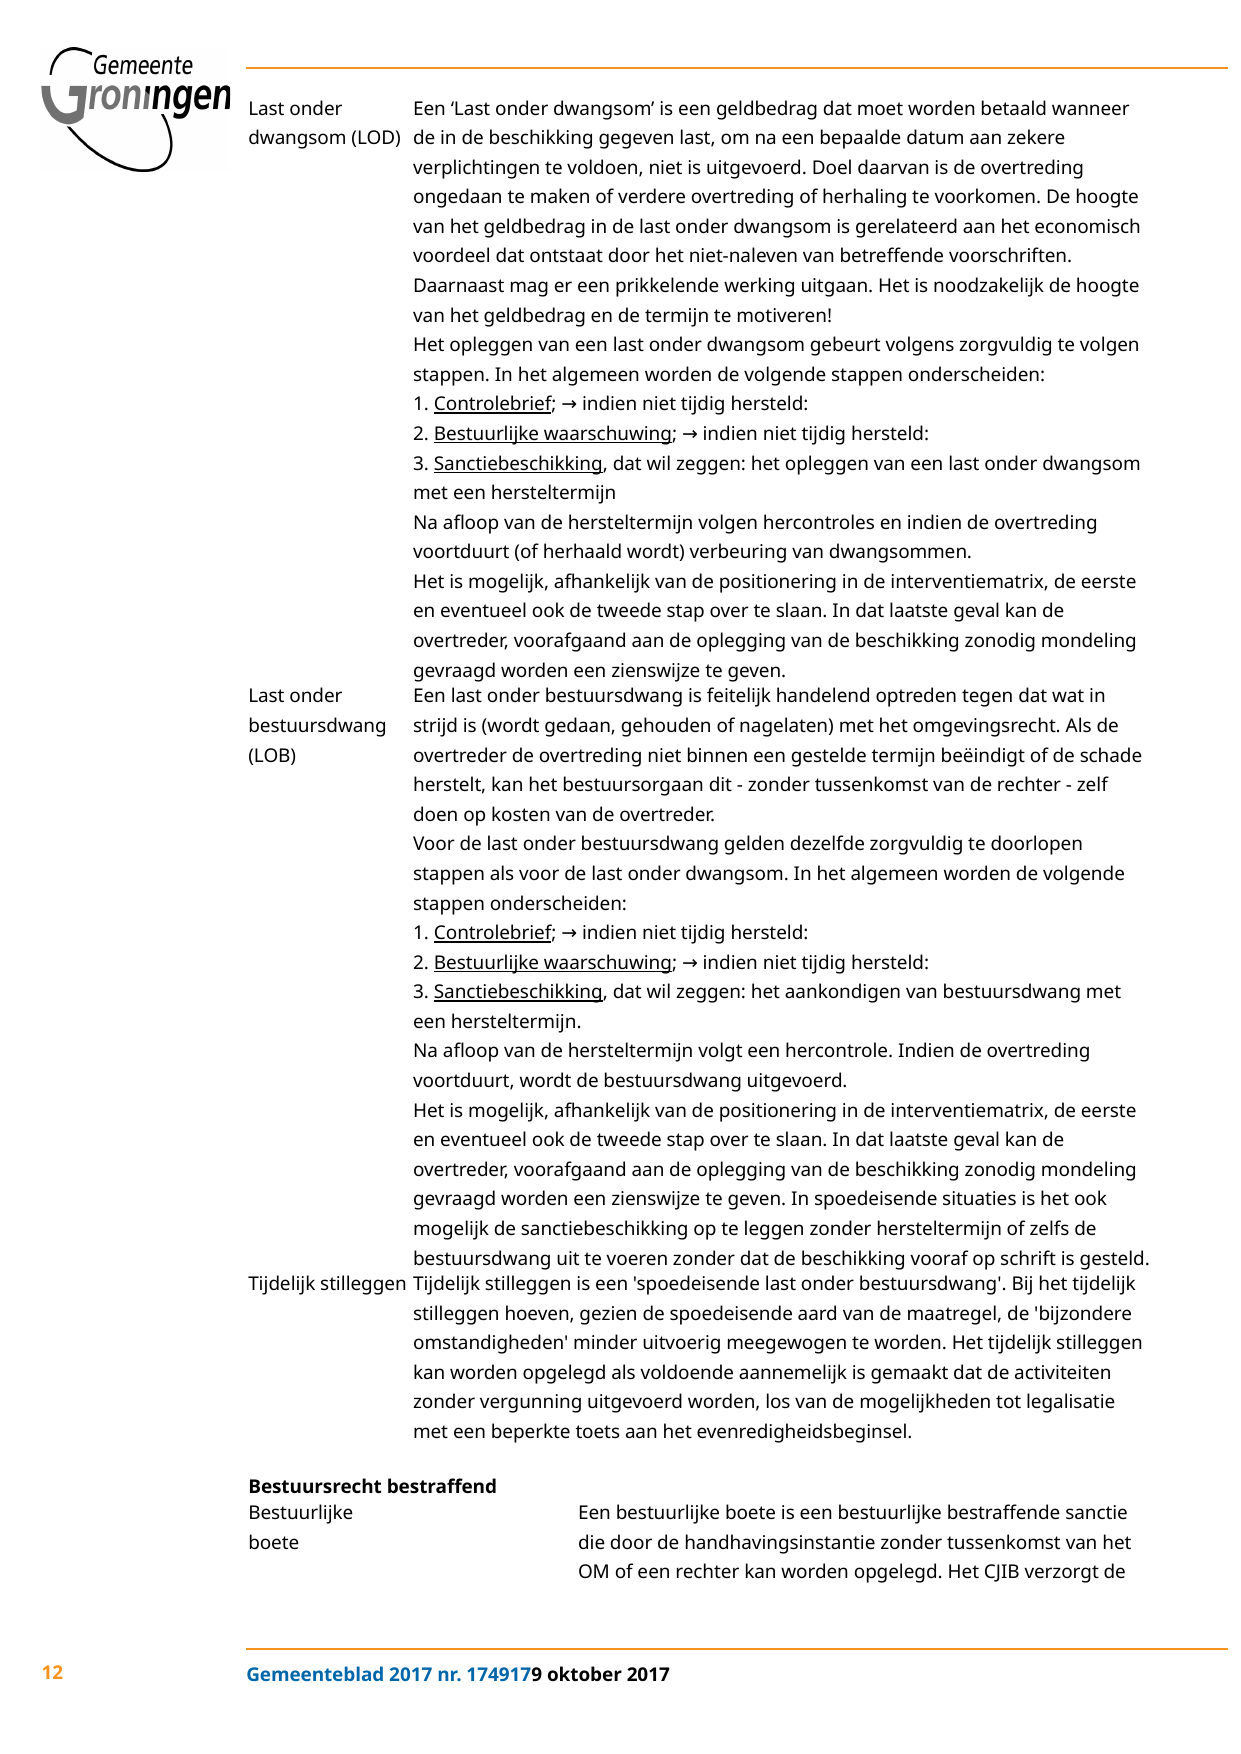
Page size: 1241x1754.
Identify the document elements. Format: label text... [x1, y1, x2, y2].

table_cell Bestuurlijke boete [248, 1499, 578, 1584]
table_cell Een ‘Last onder dwangsom’ is een geldbedrag dat moet worden betaald wanneer de in de beschikking gegeven last, om na een bepaalde datum aan zekere verplichtingen te voldoen, niet is uitgevoerd. Doel daarvan is de overtreding ongedaan te maken of verdere overtreding of herhaling te voorkomen. De hoogte van het geldbedrag in de last onder dwangsom is gerelateerd aan het economisch voordeel dat ontstaat door het niet-naleven van betreffende voorschriften. Daarnaast mag er een prikkelende werking uitgaan. Het is noodzakelijk de hoogte van het geldbedrag en de termijn te motiveren! Het opleggen van een last onder dwangsom gebeurt volgens zorgvuldig te volgen stappen. In het algemeen worden de volgende stappen onderscheiden: 1. Controlebrief; → indien niet tijdig hersteld: 2. Bestuurlijke waarschuwing; → indien niet tijdig hersteld: 3. Sanctiebeschikking, dat wil zeggen: het opleggen van een last onder dwangsom met een hersteltermijn Na afloop van de hersteltermijn volgen hercontroles en indien de overtreding voortduurt (of herhaald wordt) verbeuring van dwangsommen. Het is mogelijk, afhankelijk van de positionering in de interventiematrix, de eerste en eventueel ook de tweede stap over te slaan. In dat laatste geval kan de overtreder, voorafgaand aan de oplegging van de beschikking zonodig mondeling gevraagd worden een zienswijze te geven. [413, 95, 1152, 683]
table_cell Last onder bestuursdwang (LOB) [248, 683, 413, 1270]
table_cell Bestuursrecht bestraffend [248, 1444, 1152, 1499]
table_cell Een bestuurlijke boete is een bestuurlijke bestraffende sanctie die door de handhavingsinstantie zonder tussenkomst van het OM of een rechter kan worden opgelegd. Het CJIB verzorgt de [578, 1499, 1152, 1584]
table_cell Last onder dwangsom (LOD) [248, 95, 413, 683]
table_cell Tijdelijk stilleggen [248, 1270, 413, 1444]
picture [41, 47, 231, 172]
table_cell Tijdelijk stilleggen is een 'spoedeisende last onder bestuursdwang'. Bij het tijdelijk stilleggen hoeven, gezien de spoedeisende aard van de maatregel, de 'bijzondere omstandigheden' minder uitvoerig meegewogen te worden. Het tijdelijk stilleggen kan worden opgelegd als voldoende aannemelijk is gemaakt dat de activiteiten zonder vergunning uitgevoerd worden, los van de mogelijkheden tot legalisatie met een beperkte toets aan het evenredigheidsbeginsel. [413, 1270, 1152, 1444]
table_cell Een last onder bestuursdwang is feitelijk handelend optreden tegen dat wat in strijd is (wordt gedaan, gehouden of nagelaten) met het omgevingsrecht. Als de overtreder de overtreding niet binnen een gestelde termijn beëindigt of de schade herstelt, kan het bestuursorgaan dit - zonder tussenkomst van de rechter - zelf doen op kosten van de overtreder. Voor de last onder bestuursdwang gelden dezelfde zorgvuldig te doorlopen stappen als voor de last onder dwangsom. In het algemeen worden de volgende stappen onderscheiden: 1. Controlebrief; → indien niet tijdig hersteld: 2. Bestuurlijke waarschuwing; → indien niet tijdig hersteld: 3. Sanctiebeschikking, dat wil zeggen: het aankondigen van bestuursdwang met een hersteltermijn. Na afloop van de hersteltermijn volgt een hercontrole. Indien de overtreding voortduurt, wordt de bestuursdwang uitgevoerd. Het is mogelijk, afhankelijk van de positionering in de interventiematrix, de eerste en eventueel ook de tweede stap over te slaan. In dat laatste geval kan de overtreder, voorafgaand aan de oplegging van de beschikking zonodig mondeling gevraagd worden een zienswijze te geven. In spoedeisende situaties is het ook mogelijk de sanctiebeschikking op te leggen zonder hersteltermijn of zelfs de bestuursdwang uit te voeren zonder dat de beschikking vooraf op schrift is gesteld. [413, 683, 1152, 1270]
